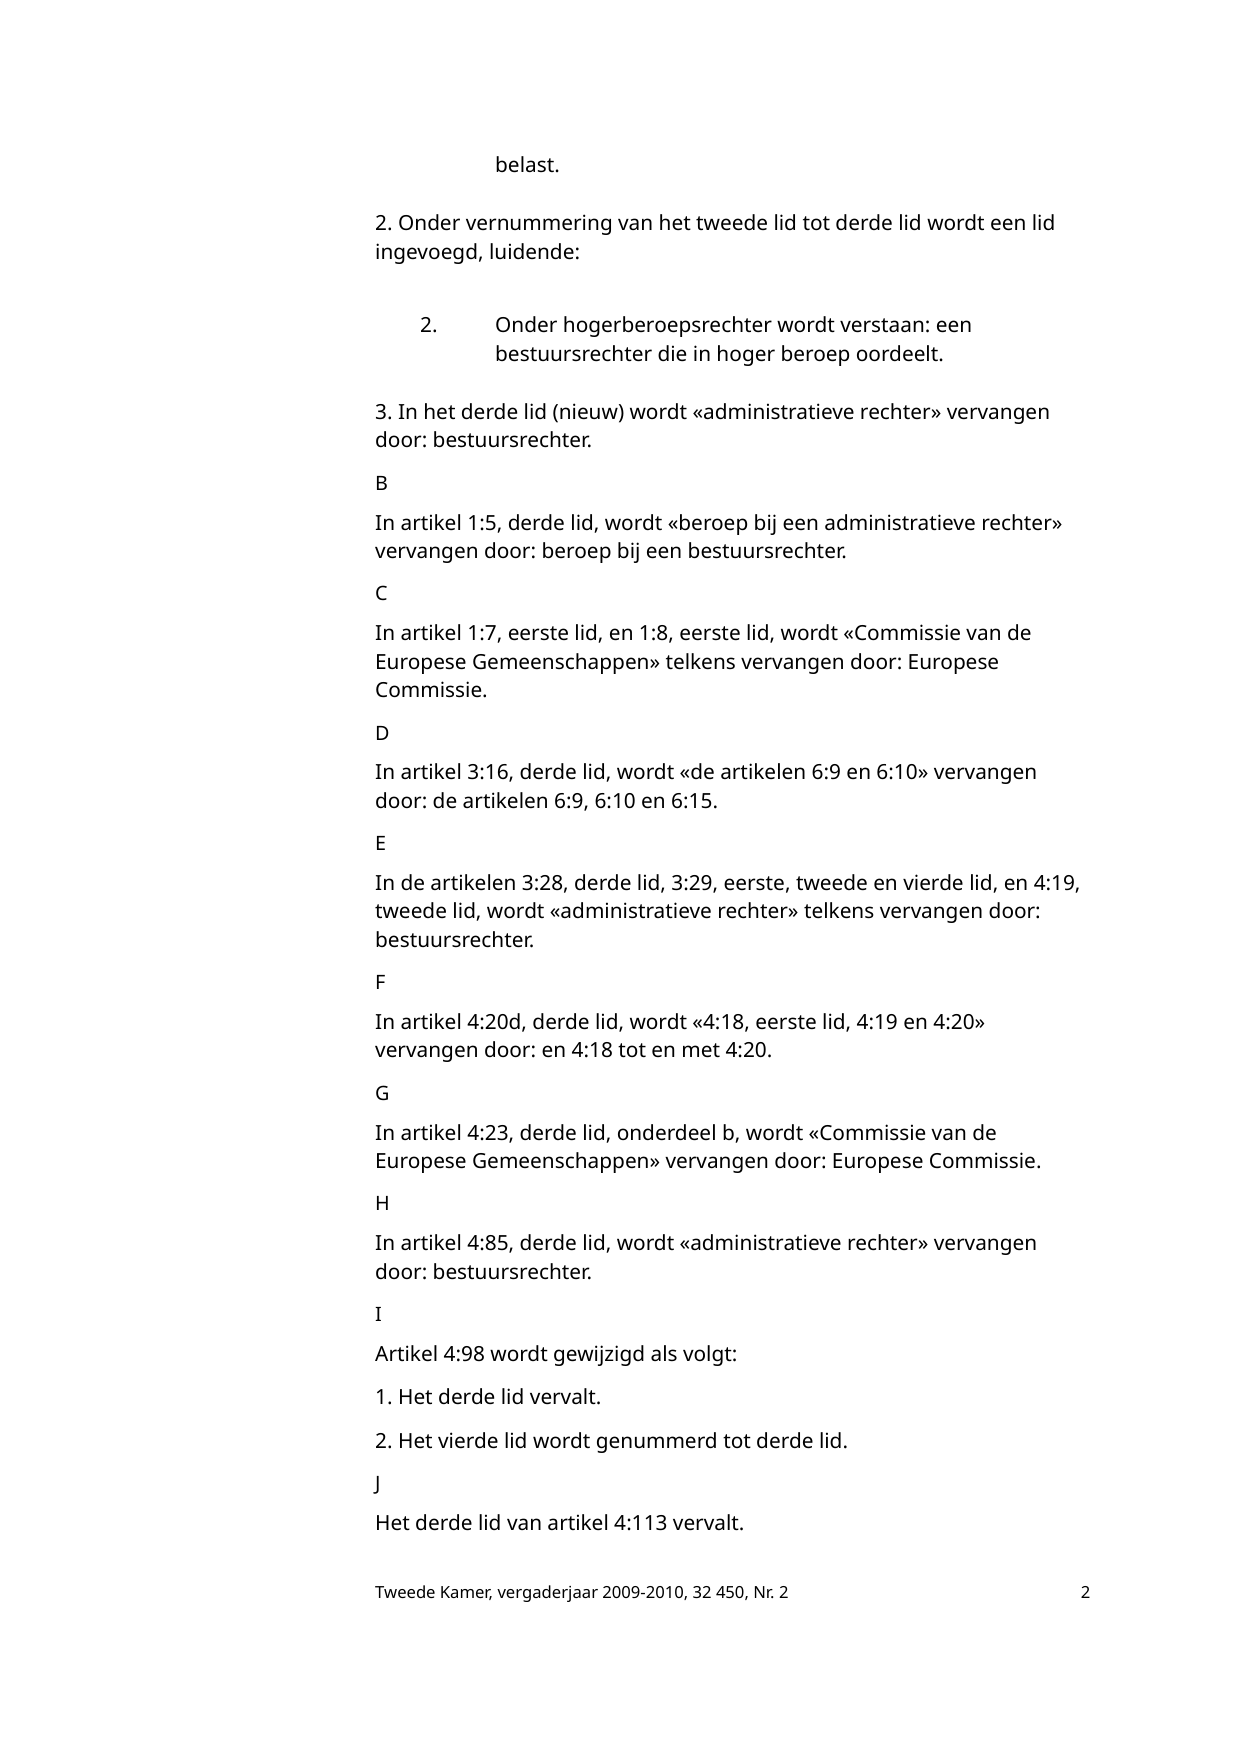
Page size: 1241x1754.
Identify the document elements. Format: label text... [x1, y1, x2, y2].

text F [375, 968, 1090, 995]
text 2. Onder vernummering van het tweede lid tot derde lid wordt een lid ingevoegd, luidende: [375, 208, 1090, 265]
text Artikel 4:98 wordt gewijzigd als volgt: [375, 1339, 1090, 1367]
text J [375, 1469, 1090, 1496]
text G [375, 1079, 1090, 1106]
text D [375, 719, 1090, 746]
text Het derde lid van artikel 4:113 vervalt. [375, 1508, 1090, 1537]
text 2. Het vierde lid wordt genummerd tot derde lid. [375, 1426, 1090, 1454]
text E [375, 829, 1090, 856]
text 3. In het derde lid (nieuw) wordt «administratieve rechter» vervangen door: bestuursrechter. [375, 397, 1090, 454]
text B [375, 469, 1090, 496]
list belast. [420, 150, 1090, 178]
text In de artikelen 3:28, derde lid, 3:29, eerste, tweede en vierde lid, en 4:19, tweede lid, wordt «administratieve rechter» telkens vervangen door: bestuursrechter. [375, 868, 1090, 953]
text In artikel 4:85, derde lid, wordt «administratieve rechter» vervangen door: bestuursrechter. [375, 1228, 1090, 1285]
text In artikel 4:20d, derde lid, wordt «4:18, eerste lid, 4:19 en 4:20» vervangen door: en 4:18 tot en met 4:20. [375, 1007, 1090, 1064]
text H [375, 1190, 1090, 1217]
text In artikel 3:16, derde lid, wordt «de artikelen 6:9 en 6:10» vervangen door: de artikelen 6:9, 6:10 en 6:15. [375, 757, 1090, 814]
text C [375, 580, 1090, 607]
text In artikel 1:7, eerste lid, en 1:8, eerste lid, wordt «Commissie van de Europese Gemeenschappen» telkens vervangen door: Europese Commissie. [375, 618, 1090, 704]
text I [375, 1300, 1090, 1327]
text In artikel 4:23, derde lid, onderdeel b, wordt «Commissie van de Europese Gemeenschappen» vervangen door: Europese Commissie. [375, 1118, 1090, 1175]
text 1. Het derde lid vervalt. [375, 1382, 1090, 1411]
text In artikel 1:5, derde lid, wordt «beroep bij een administratieve rechter» vervangen door: beroep bij een bestuursrechter. [375, 508, 1090, 565]
list Onder hogerberoepsrechter wordt verstaan: een bestuursrechter die in hoger beroep oordeelt. [420, 310, 1090, 367]
